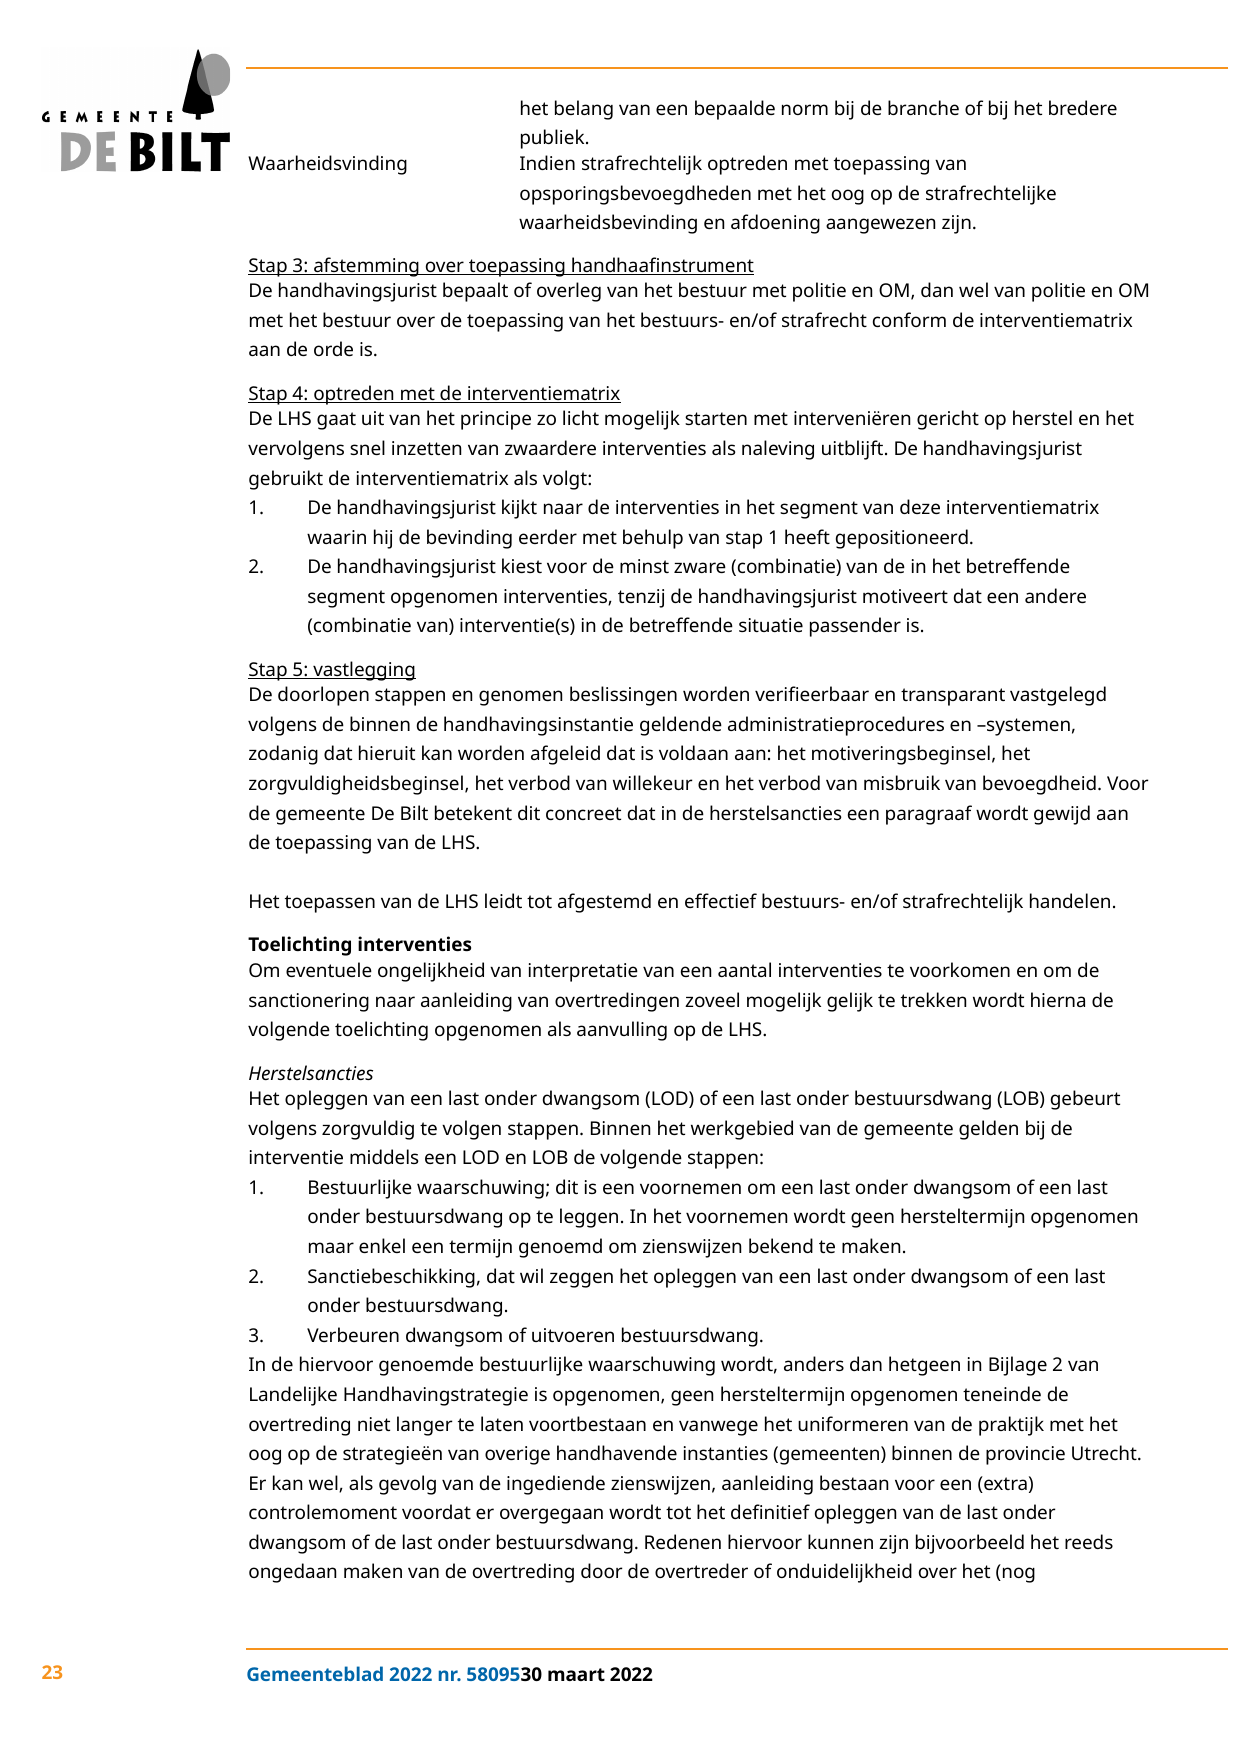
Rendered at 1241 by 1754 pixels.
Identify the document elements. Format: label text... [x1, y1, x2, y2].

text In de hiervoor genoemde bestuurlijke waarschuwing wordt, anders dan hetgeen in Bijlage 2 van Landelijke Handhavingstrategie is opgenomen, geen hersteltermijn opgenomen teneinde de overtreding niet langer te laten voortbestaan en vanwege het uniformeren van de praktijk met het oog op de strategieën van overige handhavende instanties (gemeenten) binnen de provincie Utrecht. Er kan wel, als gevolg van de ingediende zienswijzen, aanleiding bestaan voor een (extra) controlemoment voordat er overgegaan wordt tot het definitief opleggen van de last onder dwangsom of de last onder bestuursdwang. Redenen hiervoor kunnen zijn bijvoorbeeld het reeds ongedaan maken van de overtreding door de overtreder of onduidelijkheid over het (nog [248, 1352, 1152, 1584]
list Bestuurlijke waarschuwing; dit is een voornemen om een last onder dwangsom of een last onder bestuursdwang op te leggen. In het voornemen wordt geen hersteltermijn opgenomen maar enkel een termijn genoemd om zienswijzen bekend te maken. [248, 1174, 1152, 1259]
text Om eventuele ongelijkheid van interpretatie van een aantal interventies te voorkomen en om de sanctionering naar aanleiding van overtredingen zoveel mogelijk gelijk te trekken wordt hierna de volgende toelichting opgenomen als aanvulling op de LHS. [248, 957, 1152, 1042]
list De handhavingsjurist kijkt naar de interventies in het segment van deze interventiematrix waarin hij de bevinding eerder met behulp van stap 1 heeft gepositioneerd. [248, 494, 1152, 549]
text De handhavingsjurist bepaalt of overleg van het bestuur met politie en OM, dan wel van politie en OM met het bestuur over de toepassing van het bestuurs- en/of strafrecht conform de interventiematrix aan de orde is. [248, 277, 1152, 362]
table_cell Indien strafrechtelijk optreden met toepassing van opsporingsbevoegdheden met het oog op de strafrechtelijke waarheidsbevinding en afdoening aangewezen zijn. [519, 150, 1152, 235]
text Het toepassen van de LHS leidt tot afgestemd en effectief bestuurs- en/of strafrechtelijk handelen. [248, 888, 1152, 914]
text De doorlopen stappen en genomen beslissingen worden verifieerbaar en transparant vastgelegd volgens de binnen de handhavingsinstantie geldende administratieprocedures en –systemen, zodanig dat hieruit kan worden afgeleid dat is voldaan aan: het motiveringsbeginsel, het zorgvuldigheidsbeginsel, het verbod van willekeur en het verbod van misbruik van bevoegdheid. Voor de gemeente De Bilt betekent dit concreet dat in de herstelsancties een paragraaf wordt gewijd aan de toepassing van de LHS. [248, 681, 1152, 855]
text Het opleggen van een last onder dwangsom (LOD) of een last onder bestuursdwang (LOB) gebeurt volgens zorgvuldig te volgen stappen. Binnen het werkgebied van de gemeente gelden bij de interventie middels een LOD en LOB de volgende stappen: [248, 1085, 1152, 1170]
list De handhavingsjurist kiest voor de minst zware (combinatie) van de in het betreffende segment opgenomen interventies, tenzij de handhavingsjurist motiveert dat een andere (combinatie van) interventie(s) in de betreffende situatie passender is. [248, 553, 1152, 638]
table_cell Waarheidsvinding [248, 150, 519, 235]
list Sanctiebeschikking, dat wil zeggen het opleggen van een last onder dwangsom of een last onder bestuursdwang. [248, 1263, 1152, 1318]
text Toelichting interventies [248, 932, 1152, 957]
text Stap 3: afstemming over toepassing handhaafinstrument [248, 252, 1152, 277]
text Stap 5: vastlegging [248, 656, 1152, 681]
text Stap 4: optreden met de interventiematrix [248, 380, 1152, 406]
picture [41, 47, 231, 172]
table_cell het belang van een bepaalde norm bij de branche of bij het bredere publiek. [519, 95, 1152, 150]
text Herstelsancties [248, 1060, 1152, 1085]
text De LHS gaat uit van het principe zo licht mogelijk starten met interveniëren gericht op herstel en het vervolgens snel inzetten van zwaardere interventies als naleving uitblijft. De handhavingsjurist gebruikt de interventiematrix als volgt: [248, 406, 1152, 490]
table_cell [248, 95, 519, 150]
list Verbeuren dwangsom of uitvoeren bestuursdwang. [248, 1322, 1152, 1348]
